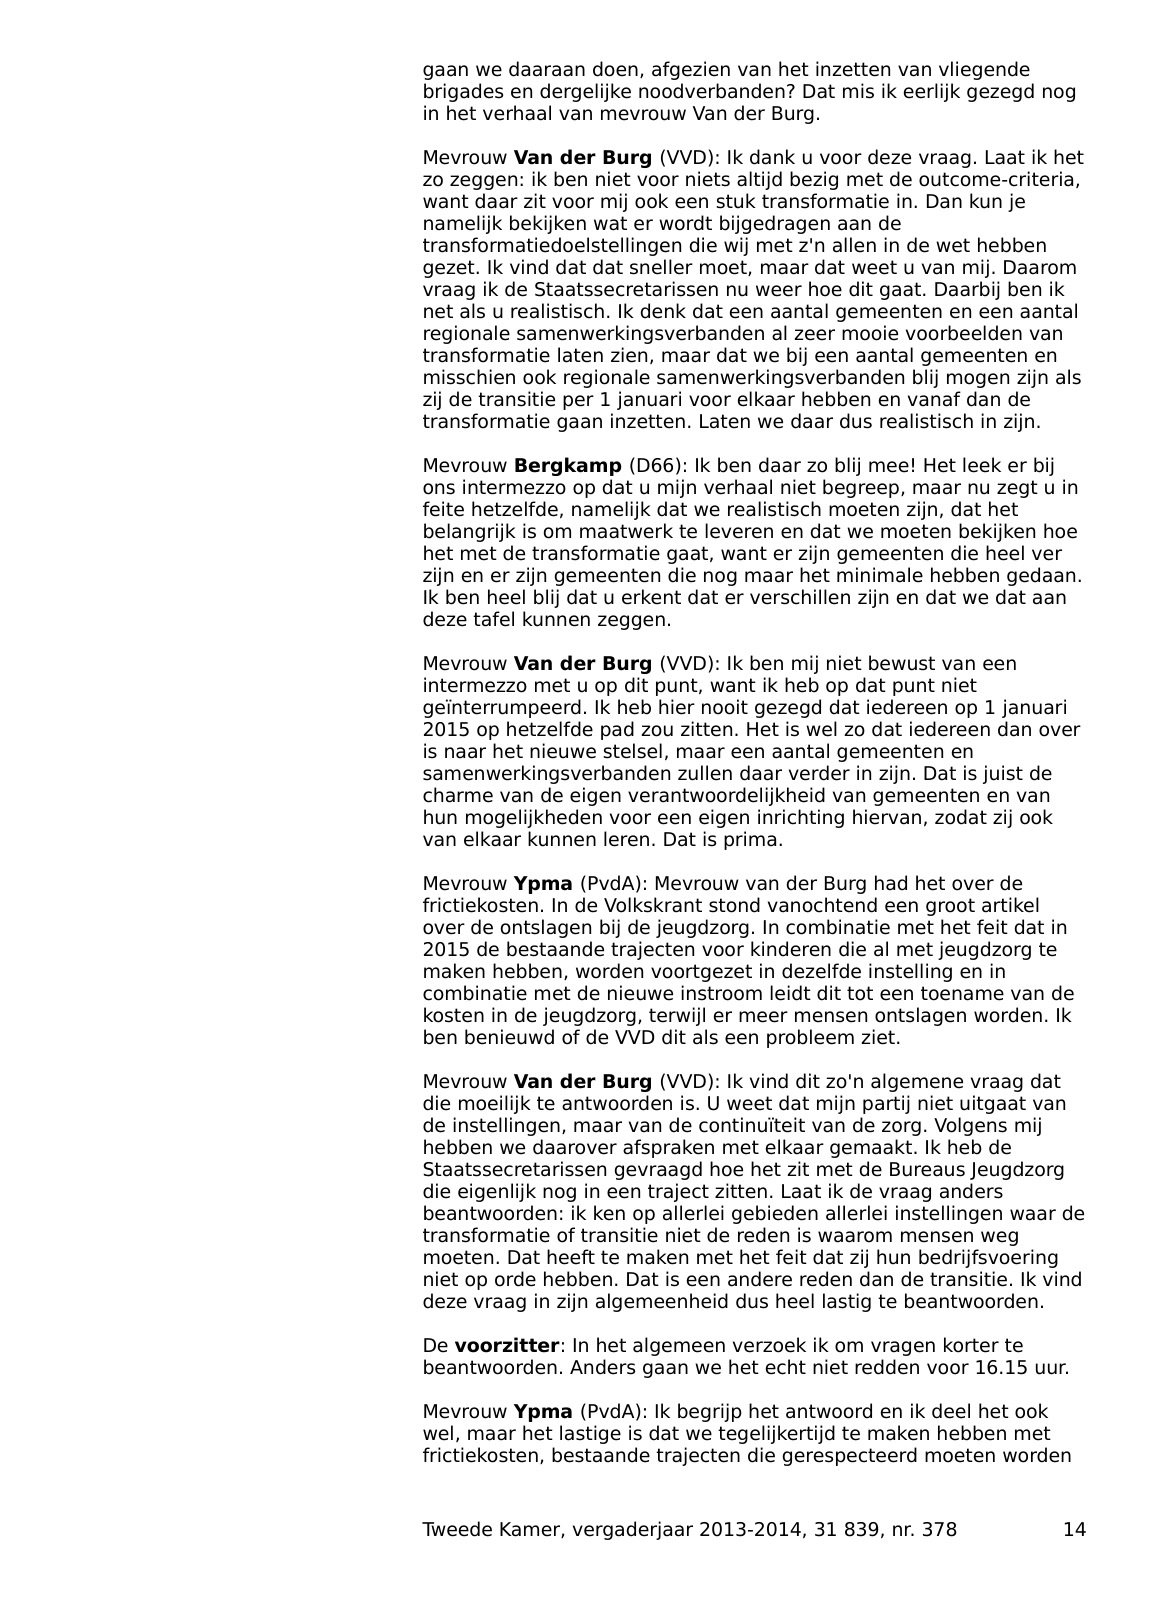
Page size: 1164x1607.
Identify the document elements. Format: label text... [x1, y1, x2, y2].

text gaan we daaraan doen, afgezien van het inzetten van vliegende brigades en dergelijke noodverbanden? Dat mis ik eerlijk gezegd nog in het verhaal van mevrouw Van der Burg. [422, 59, 1087, 125]
text De voorzitter: In het algemeen verzoek ik om vragen korter te beantwoorden. Anders gaan we het echt niet redden voor 16.15 uur. [422, 1335, 1087, 1379]
text Mevrouw Van der Burg (VVD): Ik vind dit zo'n algemene vraag dat die moeilijk te antwoorden is. U weet dat mijn partij niet uitgaat van de instellingen, maar van de continuïteit van de zorg. Volgens mij hebben we daarover afspraken met elkaar gemaakt. Ik heb de Staatssecretarissen gevraagd hoe het zit met de Bureaus Jeugdzorg die eigenlijk nog in een traject zitten. Laat ik de vraag anders beantwoorden: ik ken op allerlei gebieden allerlei instellingen waar de transformatie of transitie niet de reden is waarom mensen weg moeten. Dat heeft te maken met het feit dat zij hun bedrijfsvoering niet op orde hebben. Dat is een andere reden dan de transitie. Ik vind deze vraag in zijn algemeenheid dus heel lastig te beantwoorden. [422, 1071, 1087, 1313]
text Mevrouw Ypma (PvdA): Mevrouw van der Burg had het over de frictiekosten. In de Volkskrant stond vanochtend een groot artikel over de ontslagen bij de jeugdzorg. In combinatie met het feit dat in 2015 de bestaande trajecten voor kinderen die al met jeugdzorg te maken hebben, worden voortgezet in dezelfde instelling en in combinatie met de nieuwe instroom leidt dit tot een toename van de kosten in de jeugdzorg, terwijl er meer mensen ontslagen worden. Ik ben benieuwd of de VVD dit als een probleem ziet. [422, 873, 1087, 1049]
text Mevrouw Bergkamp (D66): Ik ben daar zo blij mee! Het leek er bij ons intermezzo op dat u mijn verhaal niet begreep, maar nu zegt u in feite hetzelfde, namelijk dat we realistisch moeten zijn, dat het belangrijk is om maatwerk te leveren en dat we moeten bekijken hoe het met de transformatie gaat, want er zijn gemeenten die heel ver zijn en er zijn gemeenten die nog maar het minimale hebben gedaan. Ik ben heel blij dat u erkent dat er verschillen zijn en dat we dat aan deze tafel kunnen zeggen. [422, 455, 1087, 631]
text Mevrouw Van der Burg (VVD): Ik dank u voor deze vraag. Laat ik het zo zeggen: ik ben niet voor niets altijd bezig met de outcome-criteria, want daar zit voor mij ook een stuk transformatie in. Dan kun je namelijk bekijken wat er wordt bijgedragen aan de transformatiedoelstellingen die wij met z'n allen in de wet hebben gezet. Ik vind dat dat sneller moet, maar dat weet u van mij. Daarom vraag ik de Staatssecretarissen nu weer hoe dit gaat. Daarbij ben ik net als u realistisch. Ik denk dat een aantal gemeenten en een aantal regionale samenwerkingsverbanden al zeer mooie voorbeelden van transformatie laten zien, maar dat we bij een aantal gemeenten en misschien ook regionale samenwerkingsverbanden blij mogen zijn als zij de transitie per 1 januari voor elkaar hebben en vanaf dan de transformatie gaan inzetten. Laten we daar dus realistisch in zijn. [422, 147, 1087, 433]
text Mevrouw Ypma (PvdA): Ik begrijp het antwoord en ik deel het ook wel, maar het lastige is dat we tegelijkertijd te maken hebben met frictiekosten, bestaande trajecten die gerespecteerd moeten worden [422, 1401, 1087, 1467]
text Mevrouw Van der Burg (VVD): Ik ben mij niet bewust van een intermezzo met u op dit punt, want ik heb op dat punt niet geïnterrumpeerd. Ik heb hier nooit gezegd dat iedereen op 1 januari 2015 op hetzelfde pad zou zitten. Het is wel zo dat iedereen dan over is naar het nieuwe stelsel, maar een aantal gemeenten en samenwerkingsverbanden zullen daar verder in zijn. Dat is juist de charme van de eigen verantwoordelijkheid van gemeenten en van hun mogelijkheden voor een eigen inrichting hiervan, zodat zij ook van elkaar kunnen leren. Dat is prima. [422, 653, 1087, 851]
